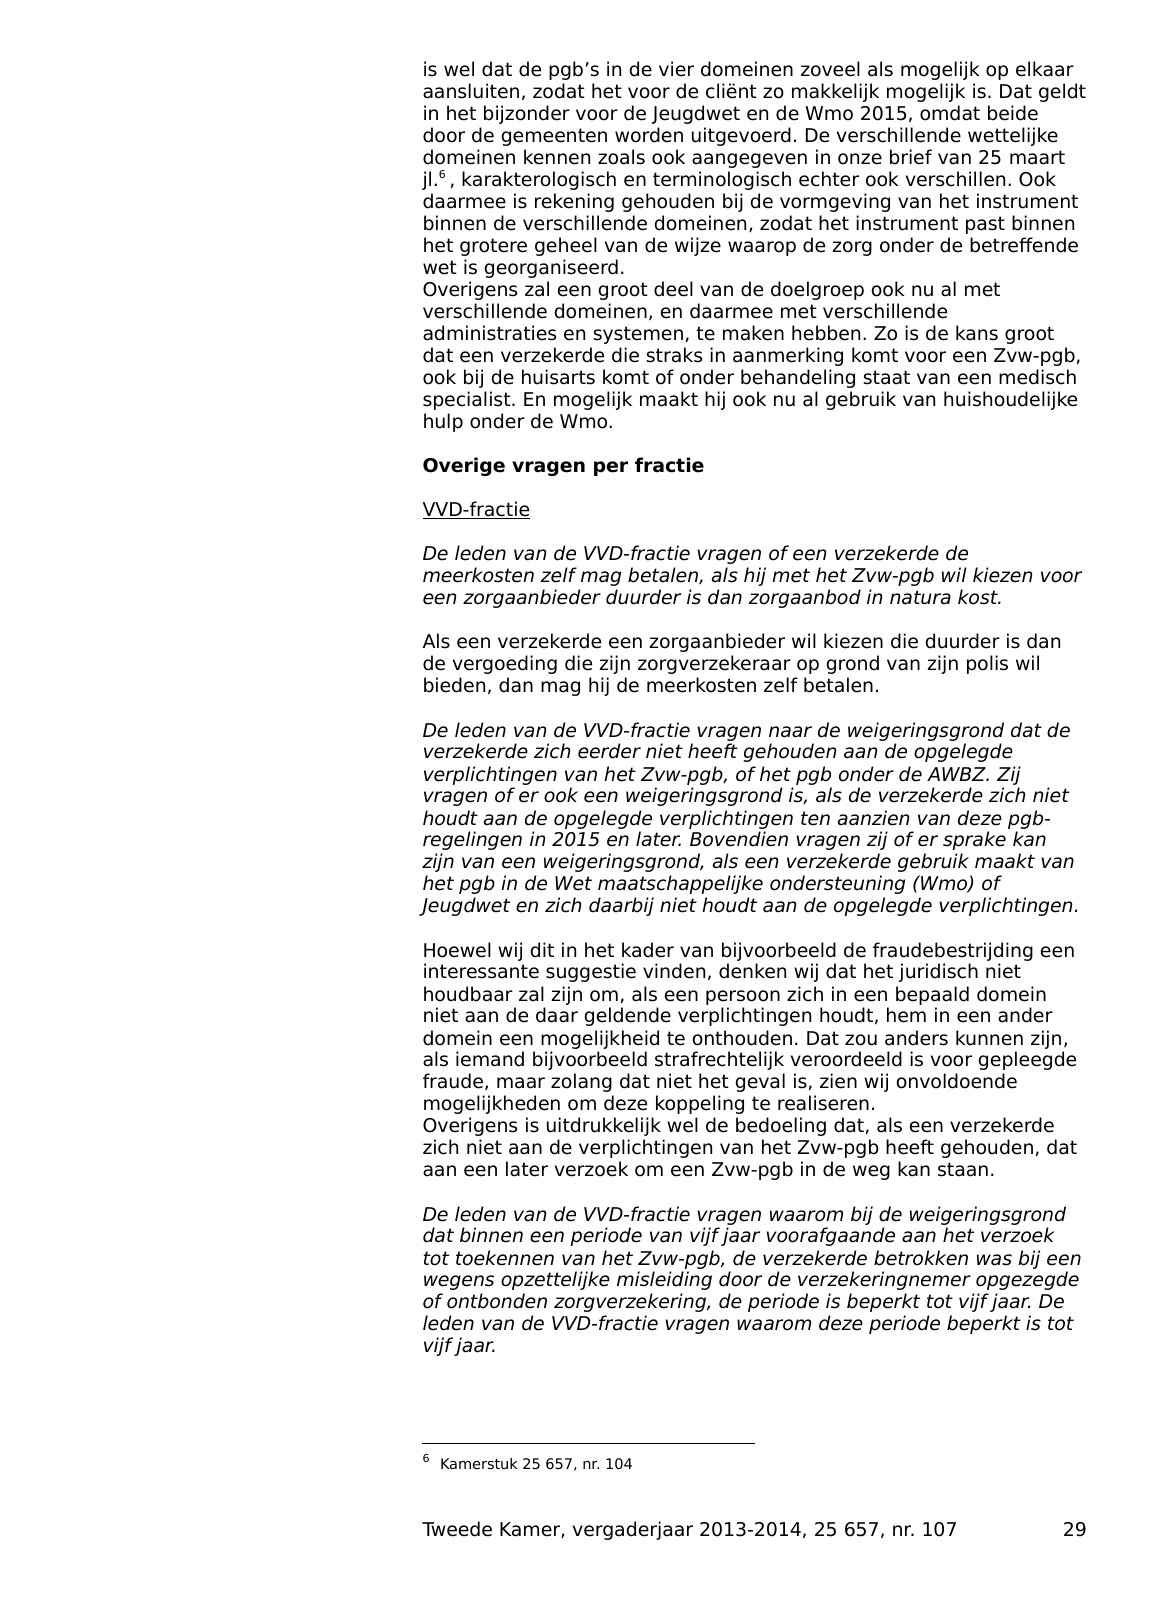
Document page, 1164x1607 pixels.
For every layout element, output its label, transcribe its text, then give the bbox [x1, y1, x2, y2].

text Overigens is uitdrukkelijk wel de bedoeling dat, als een verzekerde zich niet aan de verplichtingen van het Zvw-pgb heeft gehouden, dat aan een later verzoek om een Zvw-pgb in de weg kan staan. [422, 1115, 1087, 1181]
text De leden van de VVD-fractie vragen naar de weigeringsgrond dat de verzekerde zich eerder niet heeft gehouden aan de opgelegde verplichtingen van het Zvw-pgb, of het pgb onder de AWBZ. Zij vragen of er ook een weigeringsgrond is, als de verzekerde zich niet houdt aan de opgelegde verplichtingen ten aanzien van deze pgb-regelingen in 2015 en later. Bovendien vragen zij of er sprake kan zijn van een weigeringsgrond, als een verzekerde gebruik maakt van het pgb in de Wet maatschappelijke ondersteuning (Wmo) of Jeugdwet en zich daarbij niet houdt aan de opgelegde verplichtingen. [422, 719, 1087, 917]
text Overigens zal een groot deel van de doelgroep ook nu al met verschillende domeinen, en daarmee met verschillende administraties en systemen, te maken hebben. Zo is de kans groot dat een verzekerde die straks in aanmerking komt voor een Zvw-pgb, ook bij de huisarts komt of onder behandeling staat van een medisch specialist. En mogelijk maakt hij ook nu al gebruik van huishoudelijke hulp onder de Wmo. [422, 279, 1087, 433]
text Hoewel wij dit in het kader van bijvoorbeeld de fraudebestrijding een interessante suggestie vinden, denken wij dat het juridisch niet houdbaar zal zijn om, als een persoon zich in een bepaald domein niet aan de daar geldende verplichtingen houdt, hem in een ander domein een mogelijkheid te onthouden. Dat zou anders kunnen zijn, als iemand bijvoorbeeld strafrechtelijk veroordeeld is voor gepleegde fraude, maar zolang dat niet het geval is, zien wij onvoldoende mogelijkheden om deze koppeling te realiseren. [422, 939, 1087, 1115]
text Als een verzekerde een zorgaanbieder wil kiezen die duurder is dan de vergoeding die zijn zorgverzekeraar op grond van zijn polis wil bieden, dan mag hij de meerkosten zelf betalen. [422, 631, 1087, 697]
text De leden van de VVD-fractie vragen of een verzekerde de meerkosten zelf mag betalen, als hij met het Zvw-pgb wil kiezen voor een zorgaanbieder duurder is dan zorgaanbod in natura kost. [422, 543, 1087, 609]
text is wel dat de pgb’s in de vier domeinen zoveel als mogelijk op elkaar aansluiten, zodat het voor de cliënt zo makkelijk mogelijk is. Dat geldt in het bijzonder voor de Jeugdwet en de Wmo 2015, omdat beide door de gemeenten worden uitgevoerd. De verschillende wettelijke domeinen kennen zoals ook aangegeven in onze brief van 25 maart jl., karakterologisch en terminologisch echter ook verschillen. Ook daarmee is rekening gehouden bij de vormgeving van het instrument binnen de verschillende domeinen, zodat het instrument past binnen het grotere geheel van de wijze waarop de zorg onder de betreffende wet is georganiseerd. [422, 59, 1087, 279]
subtitle Overige vragen per fractie [422, 455, 1087, 477]
subtitle VVD-fractie [422, 499, 1087, 521]
text De leden van de VVD-fractie vragen waarom bij de weigeringsgrond dat binnen een periode van vijf jaar voorafgaande aan het verzoek tot toekennen van het Zvw-pgb, de verzekerde betrokken was bij een wegens opzettelijke misleiding door de verzekeringnemer opgezegde of ontbonden zorgverzekering, de periode is beperkt tot vijf jaar. De leden van de VVD-fractie vragen waarom deze periode beperkt is tot vijf jaar. [422, 1203, 1087, 1357]
text Kamerstuk 25 657, nr. 104 [422, 1452, 1087, 1474]
